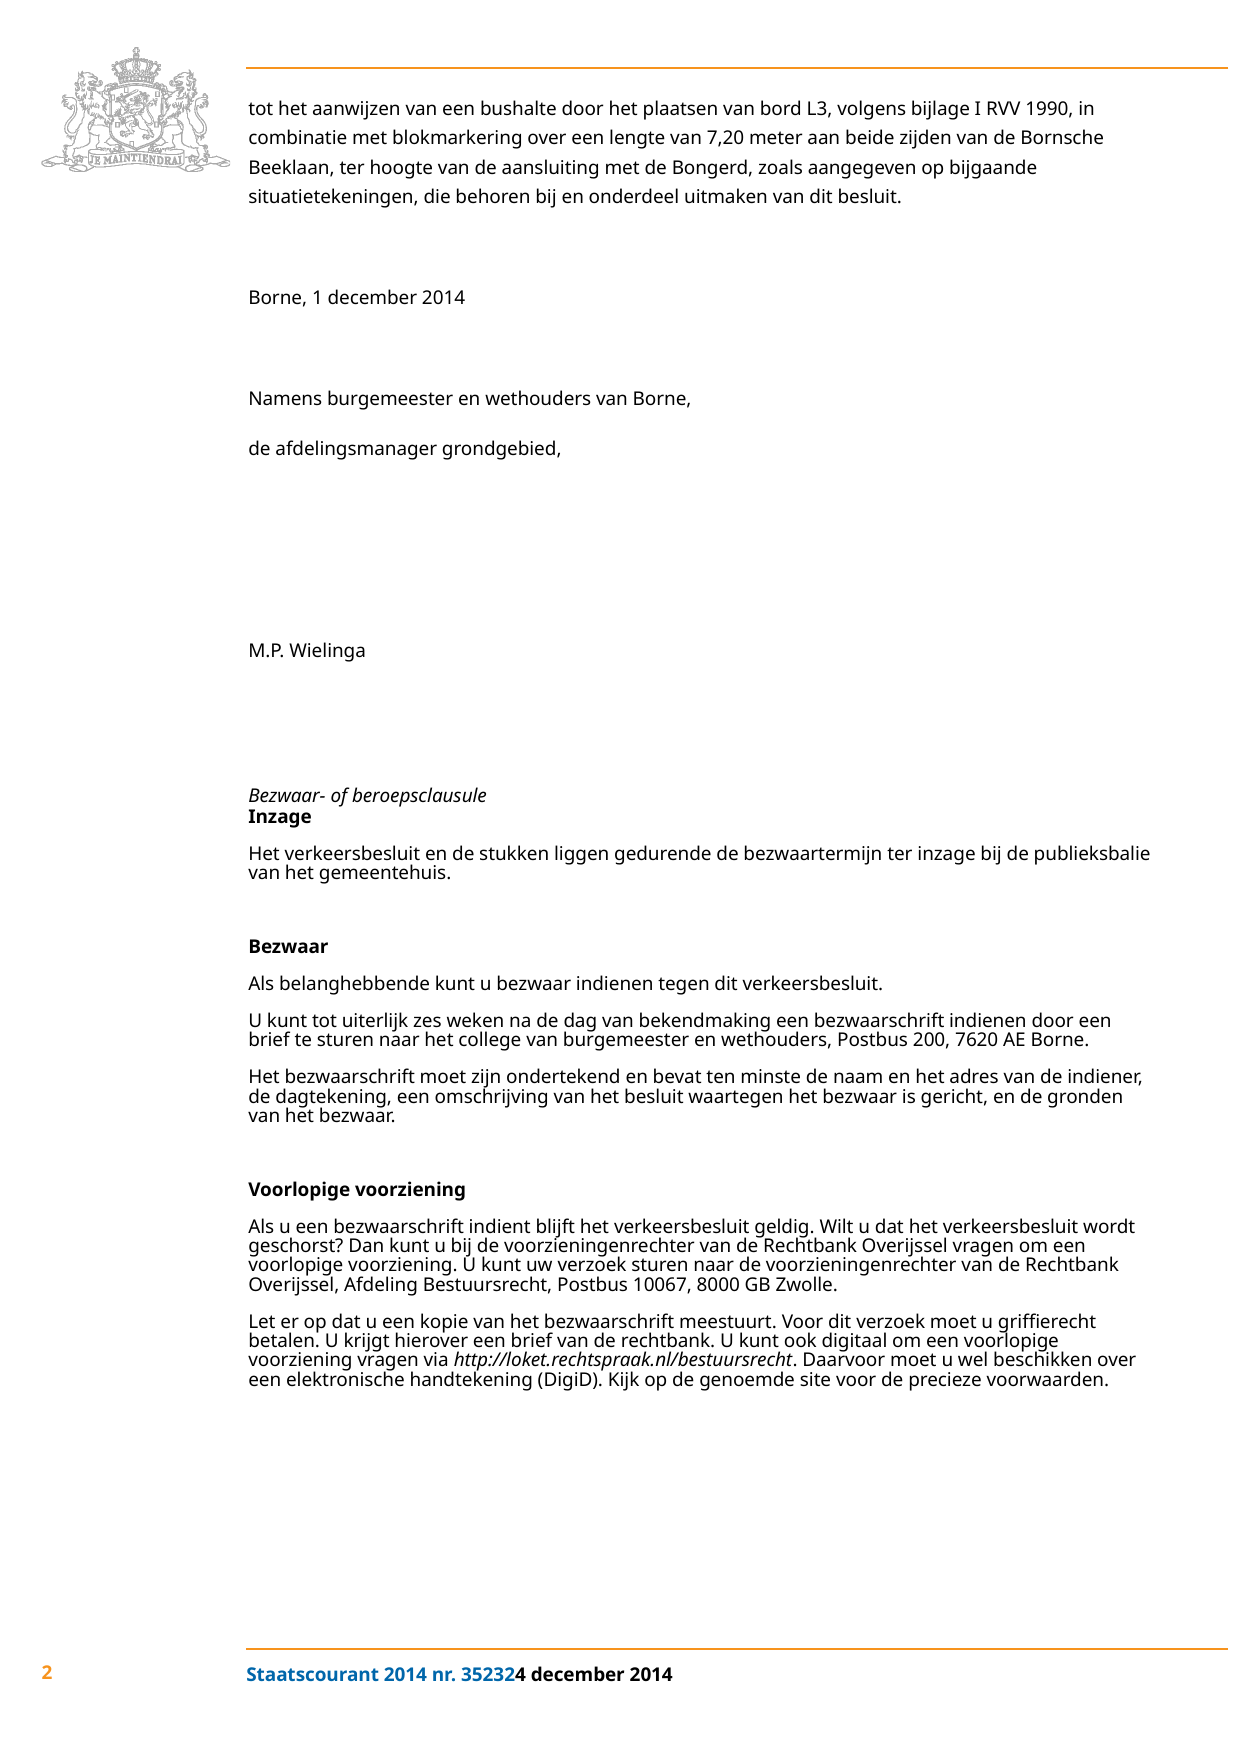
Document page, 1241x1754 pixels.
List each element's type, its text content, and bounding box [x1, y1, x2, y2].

text Als u een bezwaarschrift indient blijft het verkeersbesluit geldig. Wilt u dat het verkeersbesluit wordt geschorst? Dan kunt u bij de voorzieningenrechter van de Rechtbank Overijssel vragen om een voorlopige voorziening. U kunt uw verzoek sturen naar de voorzieningenrechter van de Rechtbank Overijssel, Afdeling Bestuursrecht, Postbus 10067, 8000 GB Zwolle. [248, 1218, 1152, 1295]
text Bezwaar- of beroepsclausule [248, 782, 1152, 808]
text Als belanghebbende kunt u bezwaar indienen tegen dit verkeersbesluit. [248, 975, 1152, 994]
text Namens burgemeester en wethouders van Borne, [248, 385, 1152, 411]
text Het bezwaarschrift moet zijn ondertekend en bevat ten minste de naam en het adres van de indiener, de dagtekening, een omschrijving van het besluit waartegen het bezwaar is gericht, en de gronden van het bezwaar. [248, 1068, 1152, 1126]
text de afdelingsmanager grondgebied, [248, 436, 1152, 461]
text M.P. Wielinga [248, 637, 1152, 663]
text Inzage [248, 808, 1152, 827]
text Bezwaar [248, 938, 1152, 957]
text Het verkeersbesluit en de stukken liggen gedurende de bezwaartermijn ter inzage bij de publieksbalie van het gemeentehuis. [248, 845, 1152, 883]
text tot het aanwijzen van een bushalte door het plaatsen van bord L3, volgens bijlage I RVV 1990, in combinatie met blokmarkering over een lengte van 7,20 meter aan beide zijden van de Bornsche Beeklaan, ter hoogte van de aansluiting met de Bongerd, zoals aangegeven op bijgaande situatietekeningen, die behoren bij en onderdeel uitmaken van dit besluit. [248, 95, 1152, 209]
text Voorlopige voorziening [248, 1181, 1152, 1200]
text U kunt tot uiterlijk zes weken na de dag van bekendmaking een bezwaarschrift indienen door een brief te sturen naar het college van burgemeester en wethouders, Postbus 200, 7620 AE Borne. [248, 1012, 1152, 1051]
text Let er op dat u een kopie van het bezwaarschrift meestuurt. Voor dit verzoek moet u griffierecht betalen. U krijgt hierover een brief van de rechtbank. U kunt ook digitaal om een voorlopige voorziening vragen via http://loket.rechtspraak.nl/bestuursrecht. Daarvoor moet u wel beschikken over een elektronische handtekening (DigiD). Kijk op de genoemde site voor de precieze voorwaarden. [248, 1313, 1152, 1390]
picture [41, 47, 231, 172]
text Borne, 1 december 2014 [248, 284, 1152, 310]
